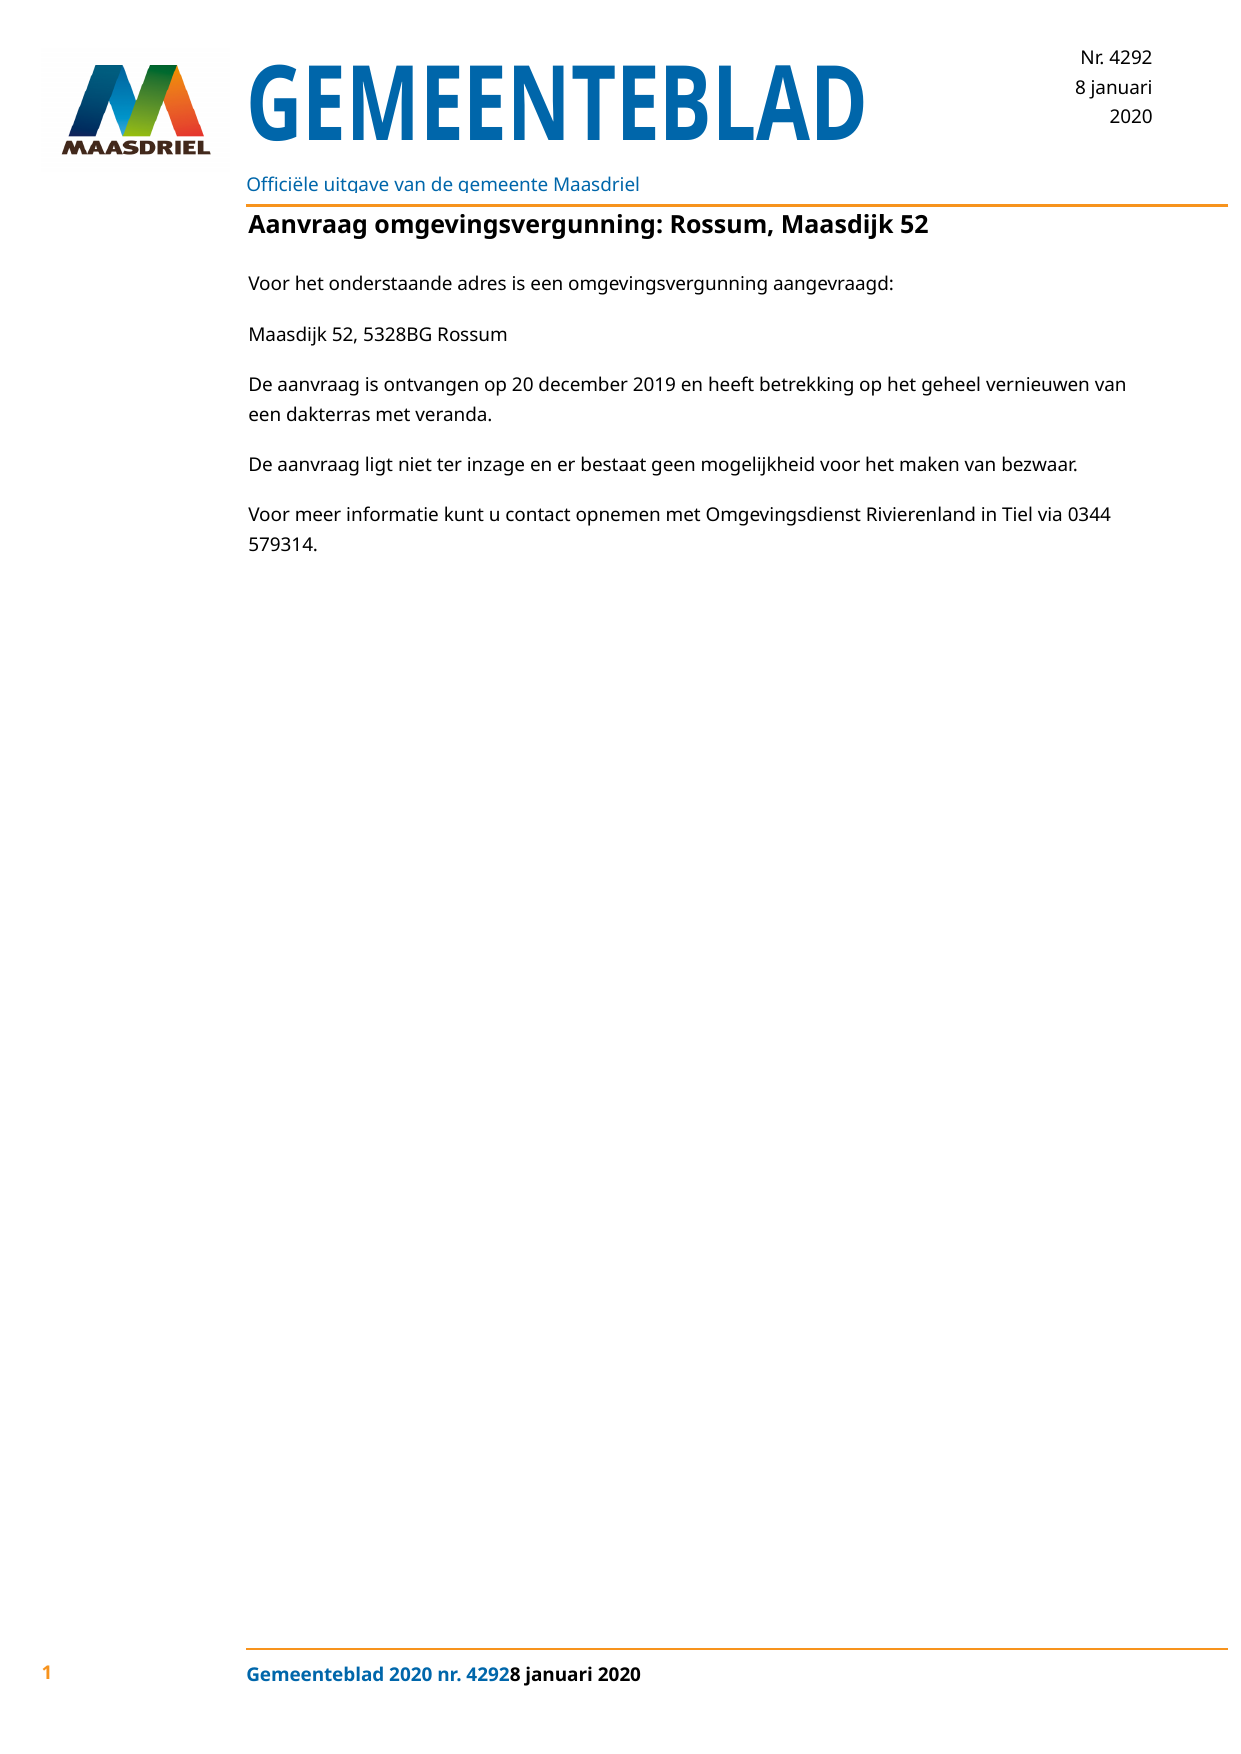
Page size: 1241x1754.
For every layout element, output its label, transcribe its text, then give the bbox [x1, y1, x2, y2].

text Voor het onderstaande adres is een omgevingsvergunning aangevraagd: [248, 270, 1152, 296]
text Voor meer informatie kunt u contact opnemen met Omgevingsdienst Rivierenland in Tiel via 0344 579314. [248, 502, 1152, 557]
text Aanvraag omgevingsvergunning: Rossum, Maasdijk 52 [248, 207, 1152, 241]
text De aanvraag is ontvangen op 20 december 2019 en heeft betrekking op het geheel vernieuwen van een dakterras met veranda. [248, 371, 1152, 426]
picture [41, 47, 231, 172]
text Maasdijk 52, 5328BG Rossum [248, 321, 1152, 346]
text De aanvraag ligt niet ter inzage en er bestaat geen mogelijkheid voor het maken van bezwaar. [248, 451, 1152, 477]
